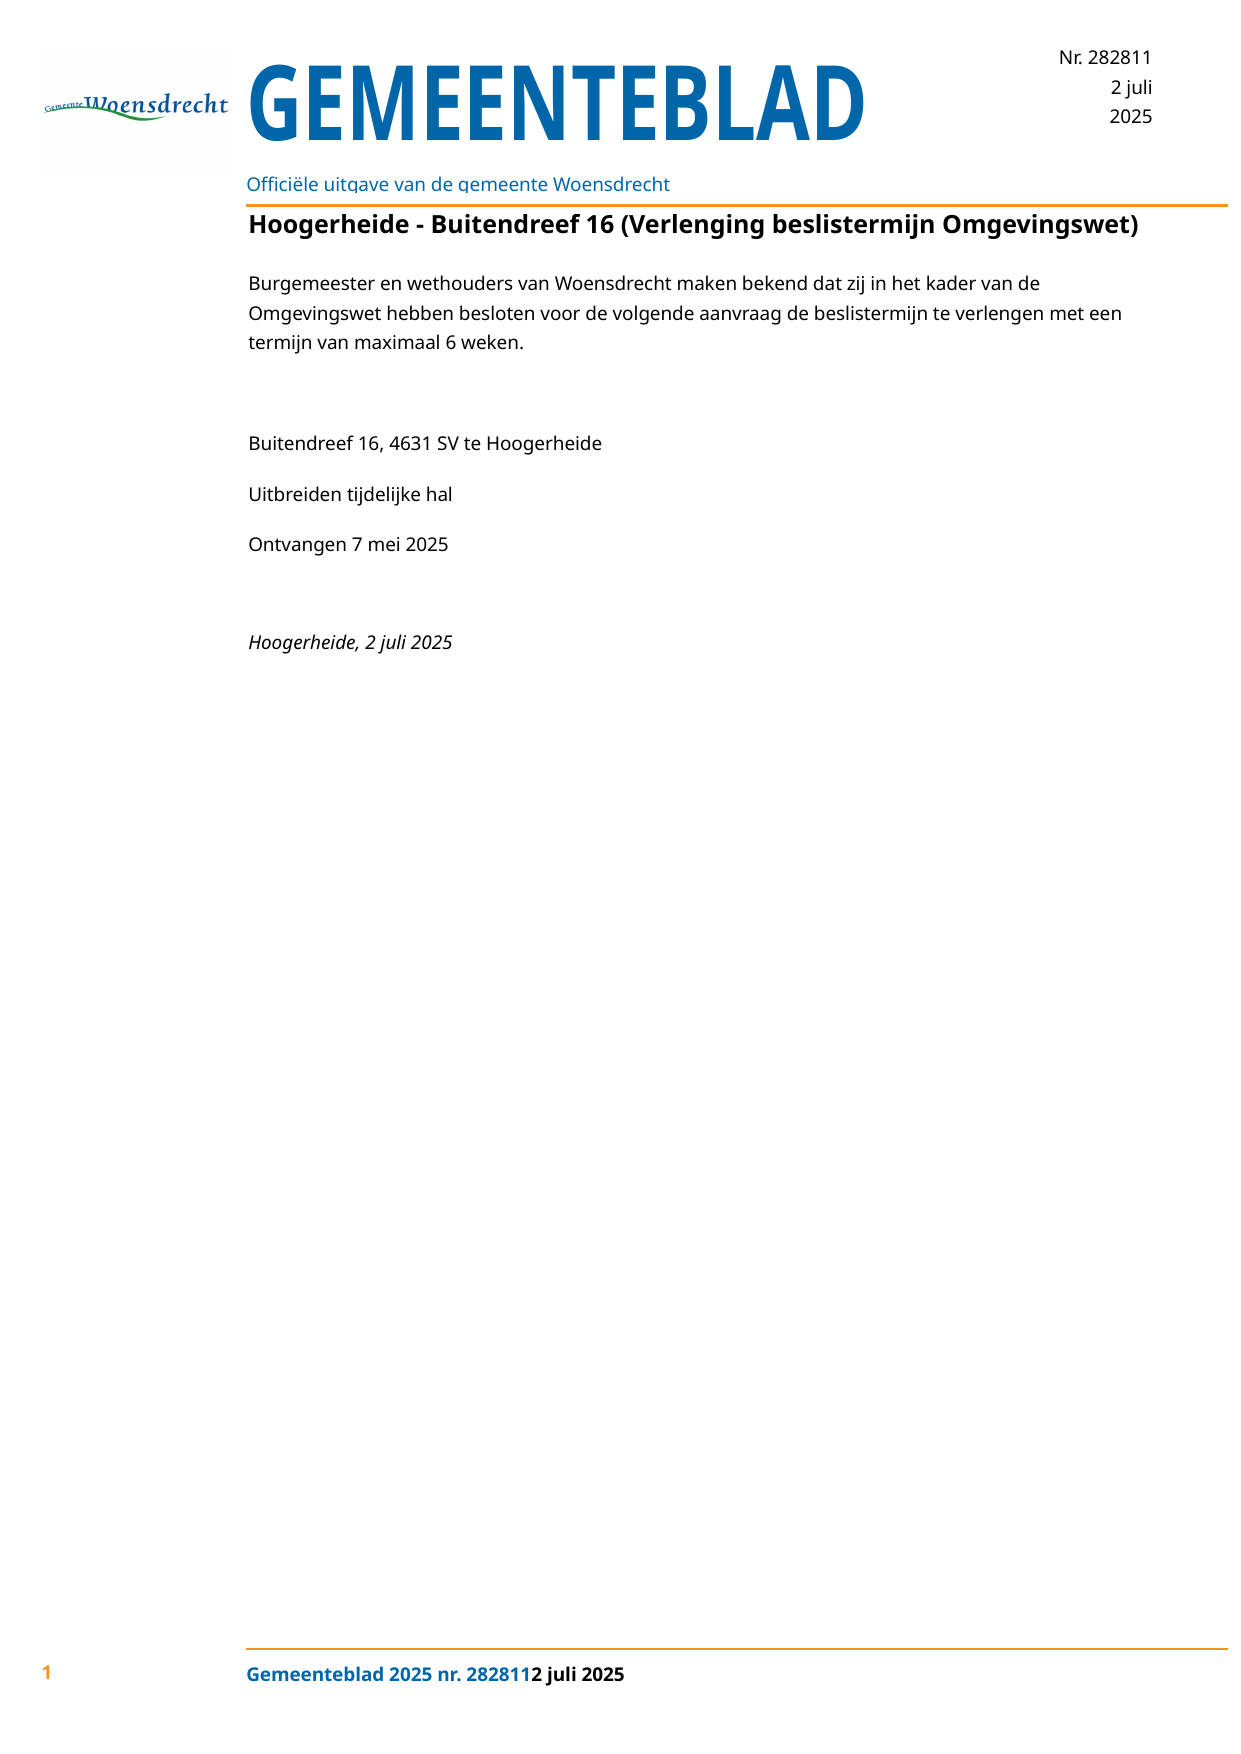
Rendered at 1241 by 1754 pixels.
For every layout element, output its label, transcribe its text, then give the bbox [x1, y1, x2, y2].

text Buitendreef 16, 4631 SV te Hoogerheide [248, 430, 1152, 456]
text Uitbreiden tijdelijke hal [248, 481, 1152, 506]
text Hoogerheide - Buitendreef 16 (Verlenging beslistermijn Omgevingswet) [248, 207, 1152, 241]
text Hoogerheide, 2 juli 2025 [248, 629, 1152, 655]
text Burgemeester en wethouders van Woensdrecht maken bekend dat zij in het kader van de Omgevingswet hebben besloten voor de volgende aanvraag de beslistermijn te verlengen met een termijn van maximaal 6 weken. [248, 270, 1152, 355]
picture [41, 47, 231, 172]
text Ontvangen 7 mei 2025 [248, 531, 1152, 557]
